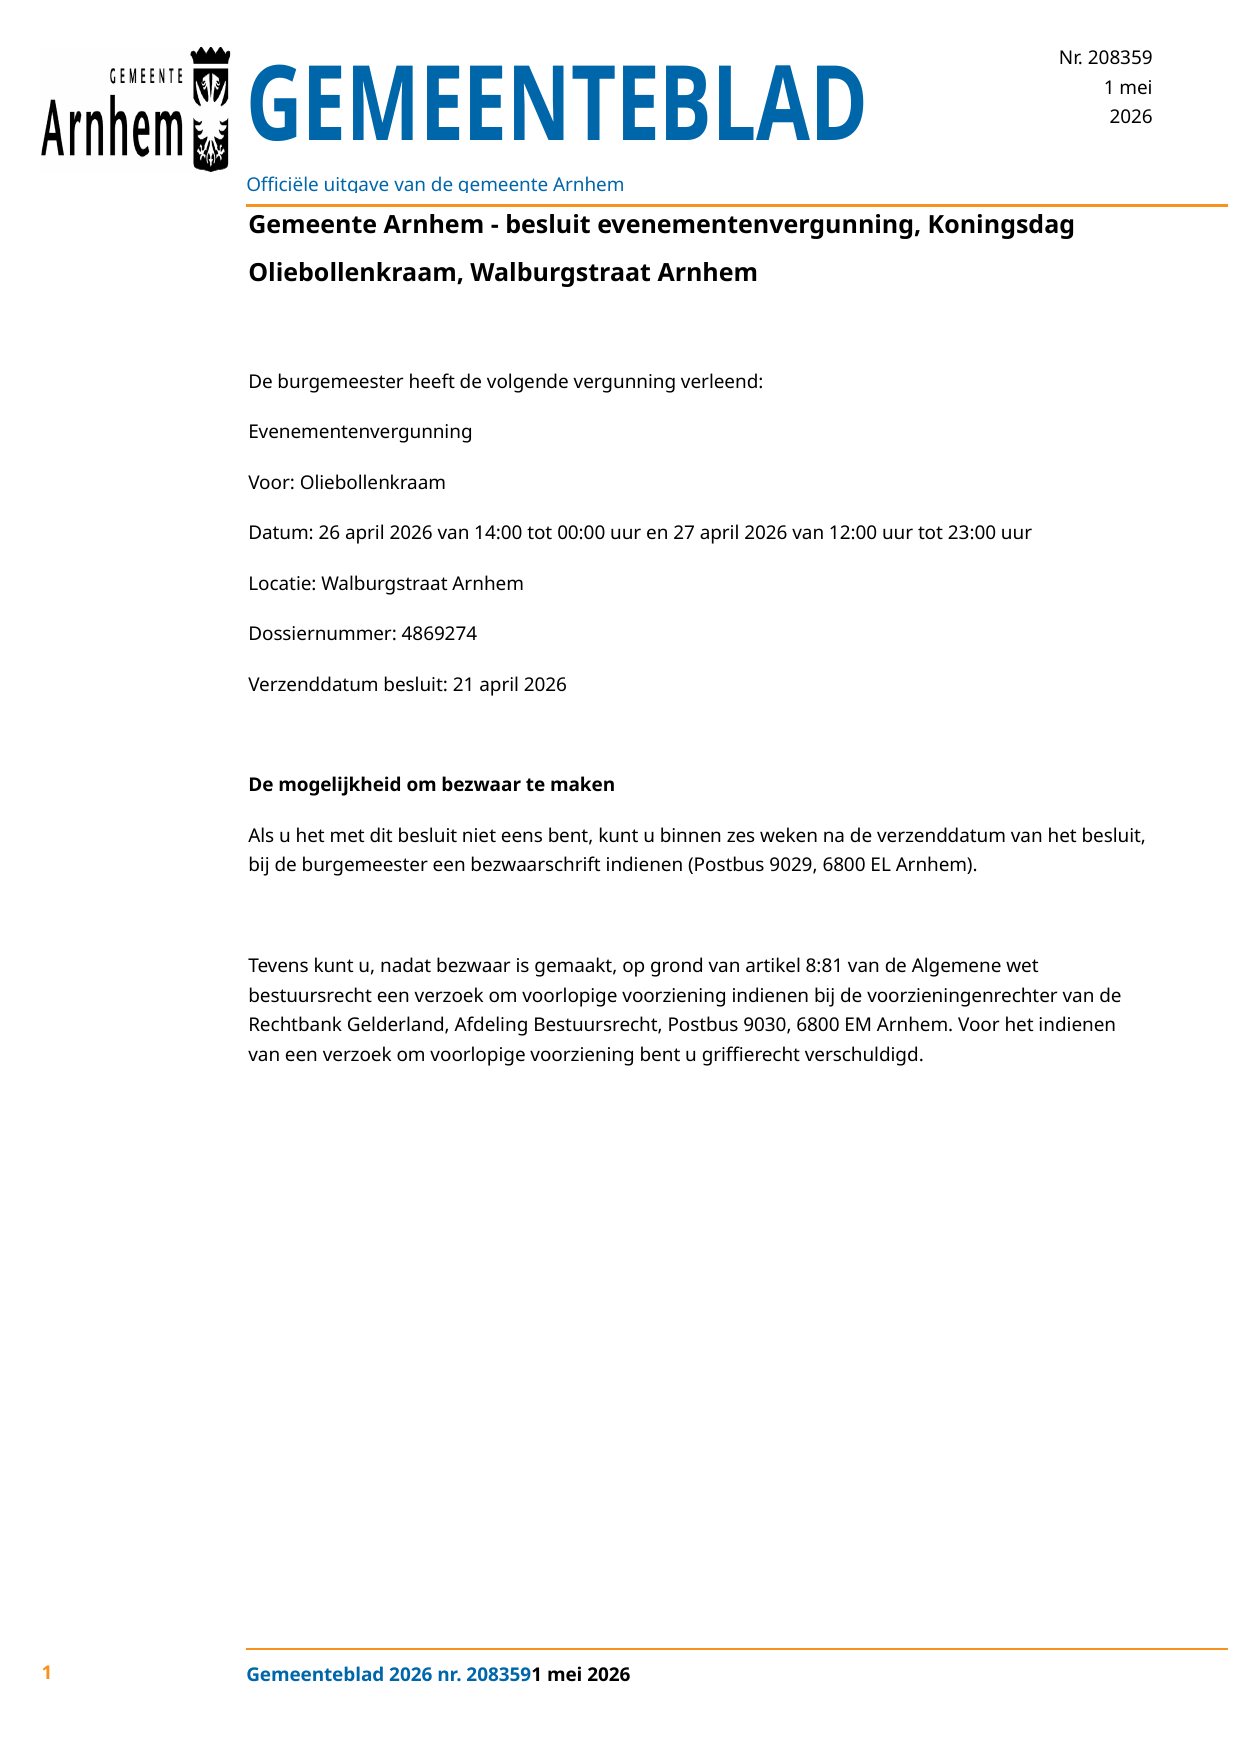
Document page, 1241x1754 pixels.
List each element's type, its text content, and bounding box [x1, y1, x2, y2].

text Datum: 26 april 2026 van 14:00 tot 00:00 uur en 27 april 2026 van 12:00 uur tot 23:00 uur [248, 519, 1152, 545]
text Tevens kunt u, nadat bezwaar is gemaakt, op grond van artikel 8:81 van de Algemene wet bestuursrecht een verzoek om voorlopige voorziening indienen bij de voorzieningenrechter van de Rechtbank Gelderland, Afdeling Bestuursrecht, Postbus 9030, 6800 EM Arnhem. Voor het indienen van een verzoek om voorlopige voorziening bent u griffierecht verschuldigd. [248, 952, 1152, 1067]
picture [41, 47, 231, 172]
text Voor: Oliebollenkraam [248, 469, 1152, 495]
text Verzenddatum besluit: 21 april 2026 [248, 671, 1152, 697]
text Als u het met dit besluit niet eens bent, kunt u binnen zes weken na de verzenddatum van het besluit, bij de burgemeester een bezwaarschrift indienen (Postbus 9029, 6800 EL Arnhem). [248, 822, 1152, 877]
text De burgemeester heeft de volgende vergunning verleend: [248, 368, 1152, 394]
text Dossiernummer: 4869274 [248, 620, 1152, 646]
text De mogelijkheid om bezwaar te maken [248, 772, 1152, 797]
text Locatie: Walburgstraat Arnhem [248, 570, 1152, 596]
text Evenementenvergunning [248, 419, 1152, 444]
text Gemeente Arnhem - besluit evenementenvergunning, Koningsdag Oliebollenkraam, Walburgstraat Arnhem [248, 207, 1152, 288]
